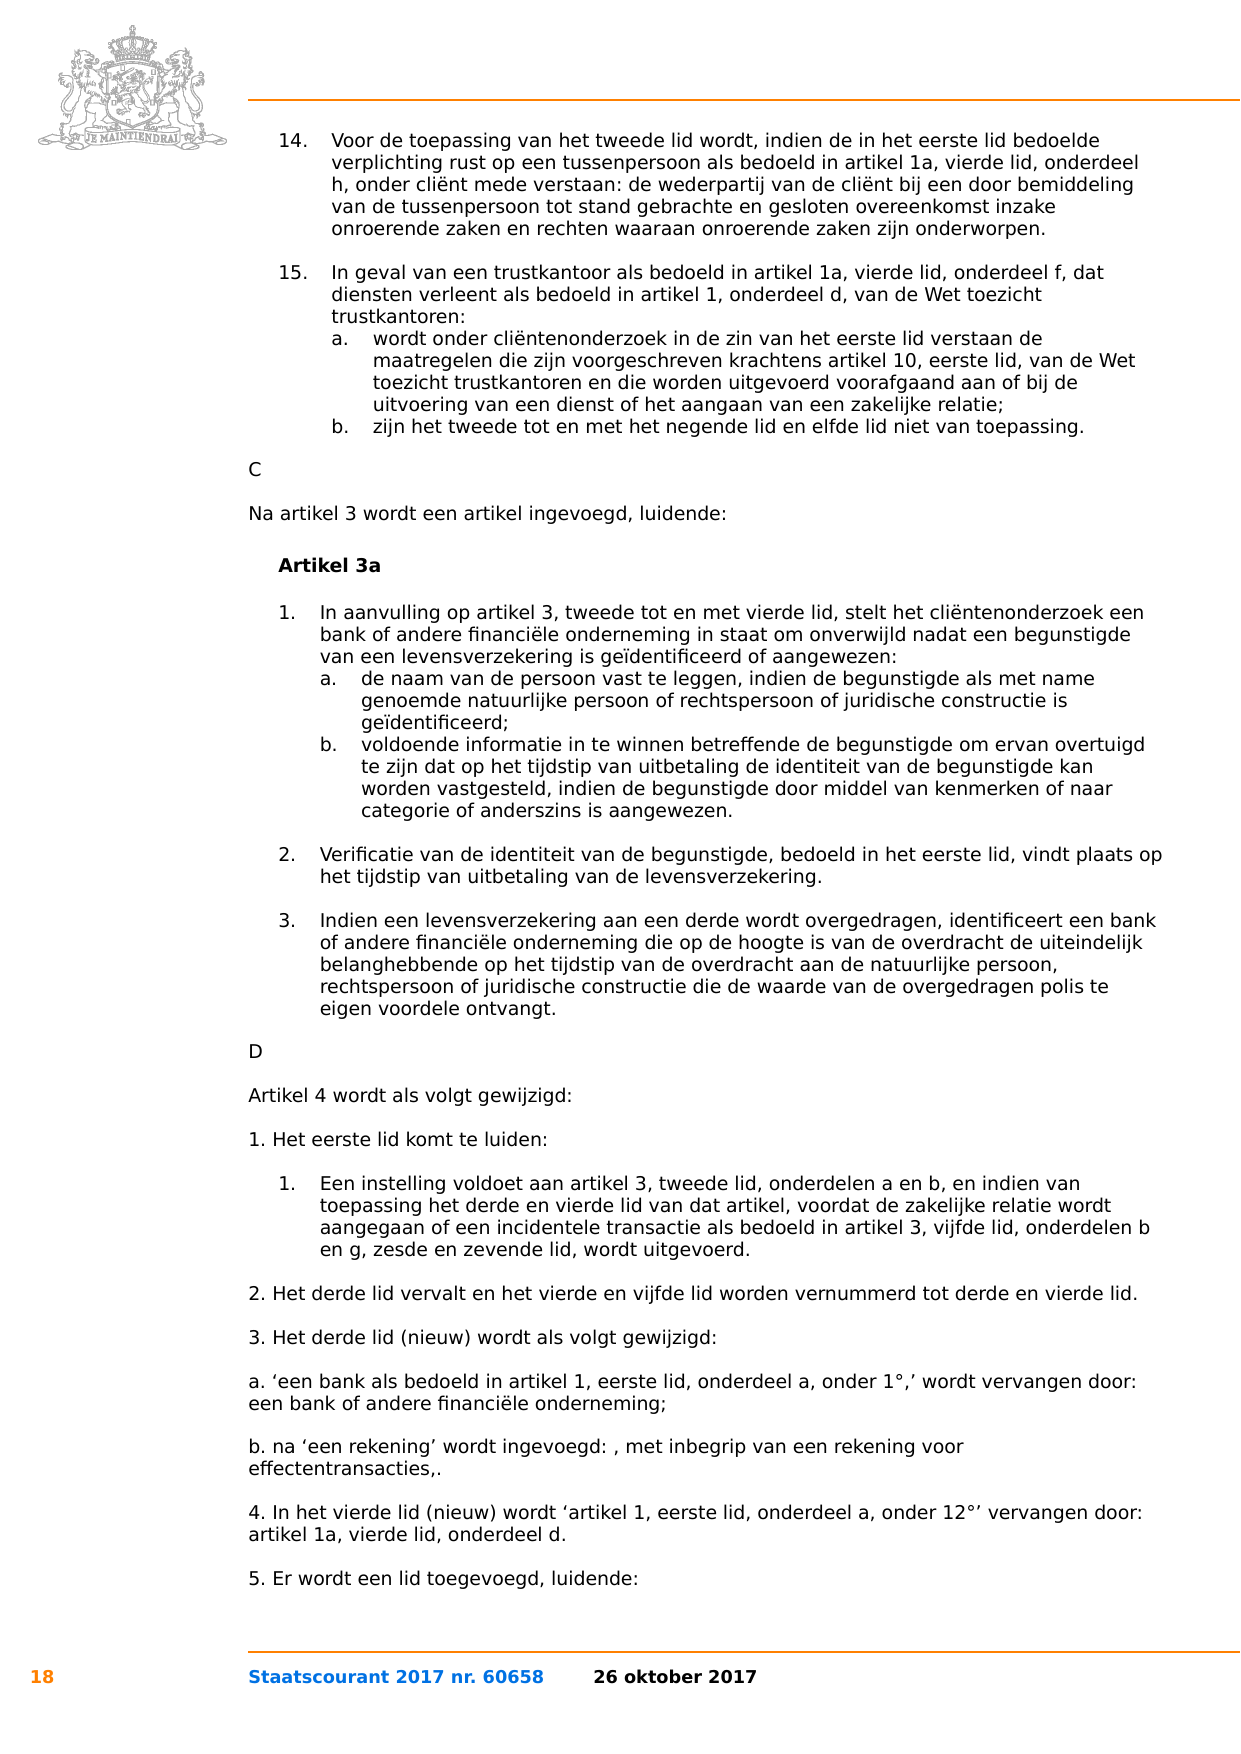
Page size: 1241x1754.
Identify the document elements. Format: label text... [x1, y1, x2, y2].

text 1. Het eerste lid komt te luiden: [248, 1129, 1163, 1151]
text 15. In geval van een trustkantoor als bedoeld in artikel 1a, vierde lid, onderdeel f, dat diensten verleent als bedoeld in artikel 1, onderdeel d, van de Wet toezicht trustkantoren: [278, 262, 1163, 328]
text C [248, 459, 1163, 481]
text 1. Een instelling voldoet aan artikel 3, tweede lid, onderdelen a en b, en indien van toepassing het derde en vierde lid van dat artikel, voordat de zakelijke relatie wordt aangegaan of een incidentele transactie als bedoeld in artikel 3, vijfde lid, onderdelen b en g, zesde en zevende lid, wordt uitgevoerd. [278, 1173, 1163, 1261]
text a. de naam van de persoon vast te leggen, indien de begunstigde als met name genoemde natuurlijke persoon of rechtspersoon of juridische constructie is geïdentificeerd; [319, 668, 1163, 734]
text 3. Indien een levensverzekering aan een derde wordt overgedragen, identificeert een bank of andere financiële onderneming die op de hoogte is van de overdracht de uiteindelijk belanghebbende op het tijdstip van de overdracht aan de natuurlijke persoon, rechtspersoon of juridische constructie die de waarde van de overgedragen polis te eigen voordele ontvangt. [278, 910, 1163, 1019]
text a. ‘een bank als bedoeld in artikel 1, eerste lid, onderdeel a, onder 1°,’ wordt vervangen door: een bank of andere financiële onderneming; [248, 1371, 1163, 1414]
text D [248, 1041, 1163, 1063]
text b. voldoende informatie in te winnen betreffende de begunstigde om ervan overtuigd te zijn dat op het tijdstip van uitbetaling de identiteit van de begunstigde kan worden vastgesteld, indien de begunstigde door middel van kenmerken of naar categorie of anderszins is aangewezen. [319, 734, 1163, 822]
text b. zijn het tweede tot en met het negende lid en elfde lid niet van toepassing. [331, 416, 1163, 437]
text 2. Verificatie van de identiteit van de begunstigde, bedoeld in het eerste lid, vindt plaats op het tijdstip van uitbetaling van de levensverzekering. [278, 844, 1163, 888]
subtitle Artikel 3a [278, 555, 1163, 577]
picture [38, 25, 227, 150]
text Artikel 4 wordt als volgt gewijzigd: [248, 1085, 1163, 1107]
text 2. Het derde lid vervalt en het vierde en vijfde lid worden vernummerd tot derde en vierde lid. [248, 1283, 1163, 1305]
text Na artikel 3 wordt een artikel ingevoegd, luidende: [248, 503, 1163, 525]
text 14. Voor de toepassing van het tweede lid wordt, indien de in het eerste lid bedoelde verplichting rust op een tussenpersoon als bedoeld in artikel 1a, vierde lid, onderdeel h, onder cliënt mede verstaan: de wederpartij van de cliënt bij een door bemiddeling van de tussenpersoon tot stand gebrachte en gesloten overeenkomst inzake onroerende zaken en rechten waaraan onroerende zaken zijn onderworpen. [278, 130, 1163, 240]
text 5. Er wordt een lid toegevoegd, luidende: [248, 1568, 1163, 1590]
text 4. In het vierde lid (nieuw) wordt ‘artikel 1, eerste lid, onderdeel a, onder 12°’ vervangen door: artikel 1a, vierde lid, onderdeel d. [248, 1502, 1163, 1546]
text a. wordt onder cliëntenonderzoek in de zin van het eerste lid verstaan de maatregelen die zijn voorgeschreven krachtens artikel 10, eerste lid, van de Wet toezicht trustkantoren en die worden uitgevoerd voorafgaand aan of bij de uitvoering van een dienst of het aangaan van een zakelijke relatie; [331, 328, 1163, 416]
text b. na ‘een rekening’ wordt ingevoegd: , met inbegrip van een rekening voor effectentransacties,. [248, 1436, 1163, 1480]
text 1. In aanvulling op artikel 3, tweede tot en met vierde lid, stelt het cliëntenonderzoek een bank of andere financiële onderneming in staat om onverwijld nadat een begunstigde van een levensverzekering is geïdentificeerd of aangewezen: [278, 602, 1163, 668]
text 3. Het derde lid (nieuw) wordt als volgt gewijzigd: [248, 1327, 1163, 1349]
